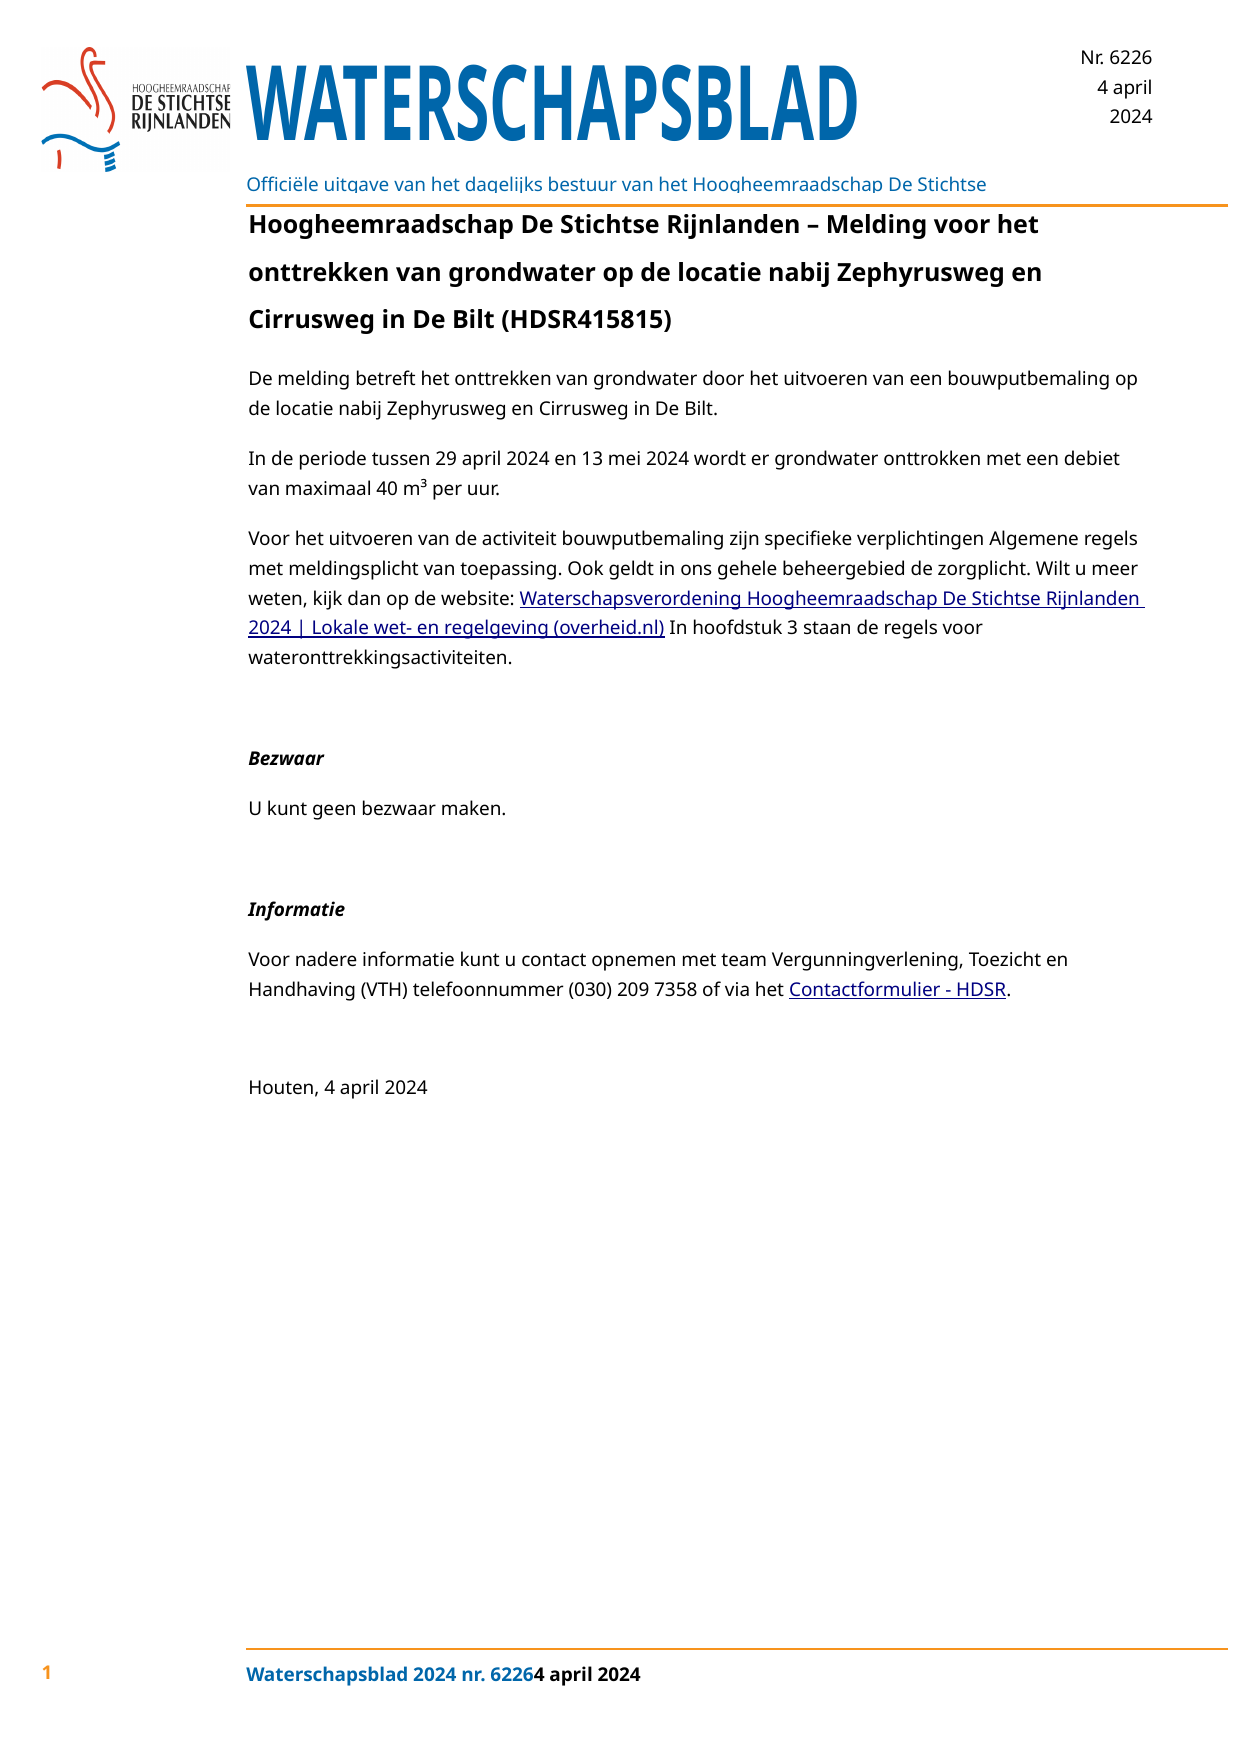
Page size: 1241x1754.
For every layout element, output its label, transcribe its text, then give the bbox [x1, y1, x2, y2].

text Voor nadere informatie kunt u contact opnemen met team Vergunningverlening, Toezicht en Handhaving (VTH) telefoonnummer (030) 209 7358 of via het Contactformulier - HDSR. [248, 946, 1152, 1002]
text In de periode tussen 29 april 2024 en 13 mei 2024 wordt er grondwater onttrokken met een debiet van maximaal 40 m³ per uur. [248, 446, 1152, 501]
text De melding betreft het onttrekken van grondwater door het uitvoeren van een bouwputbemaling op de locatie nabij Zephyrusweg en Cirrusweg in De Bilt. [248, 366, 1152, 421]
text Bezwaar [248, 745, 1152, 770]
text Houten, 4 april 2024 [248, 1074, 1152, 1100]
text Informatie [248, 896, 1152, 922]
text Hoogheemraadschap De Stichtse Rijnlanden – Melding voor het onttrekken van grondwater op de locatie nabij Zephyrusweg en Cirrusweg in De Bilt (HDSR415815) [248, 207, 1152, 336]
text U kunt geen bezwaar maken. [248, 795, 1152, 821]
picture [41, 47, 231, 172]
text Voor het uitvoeren van de activiteit bouwputbemaling zijn specifieke verplichtingen Algemene regels met meldingsplicht van toepassing. Ook geldt in ons gehele beheergebied de zorgplicht. Wilt u meer weten, kijk dan op de website: Waterschapsverordening Hoogheemraadschap De Stichtse Rijnlanden 2024 | Lokale wet- en regelgeving (overheid.nl) In hoofdstuk 3 staan de regels voor wateronttrekkingsactiviteiten. [248, 526, 1152, 669]
